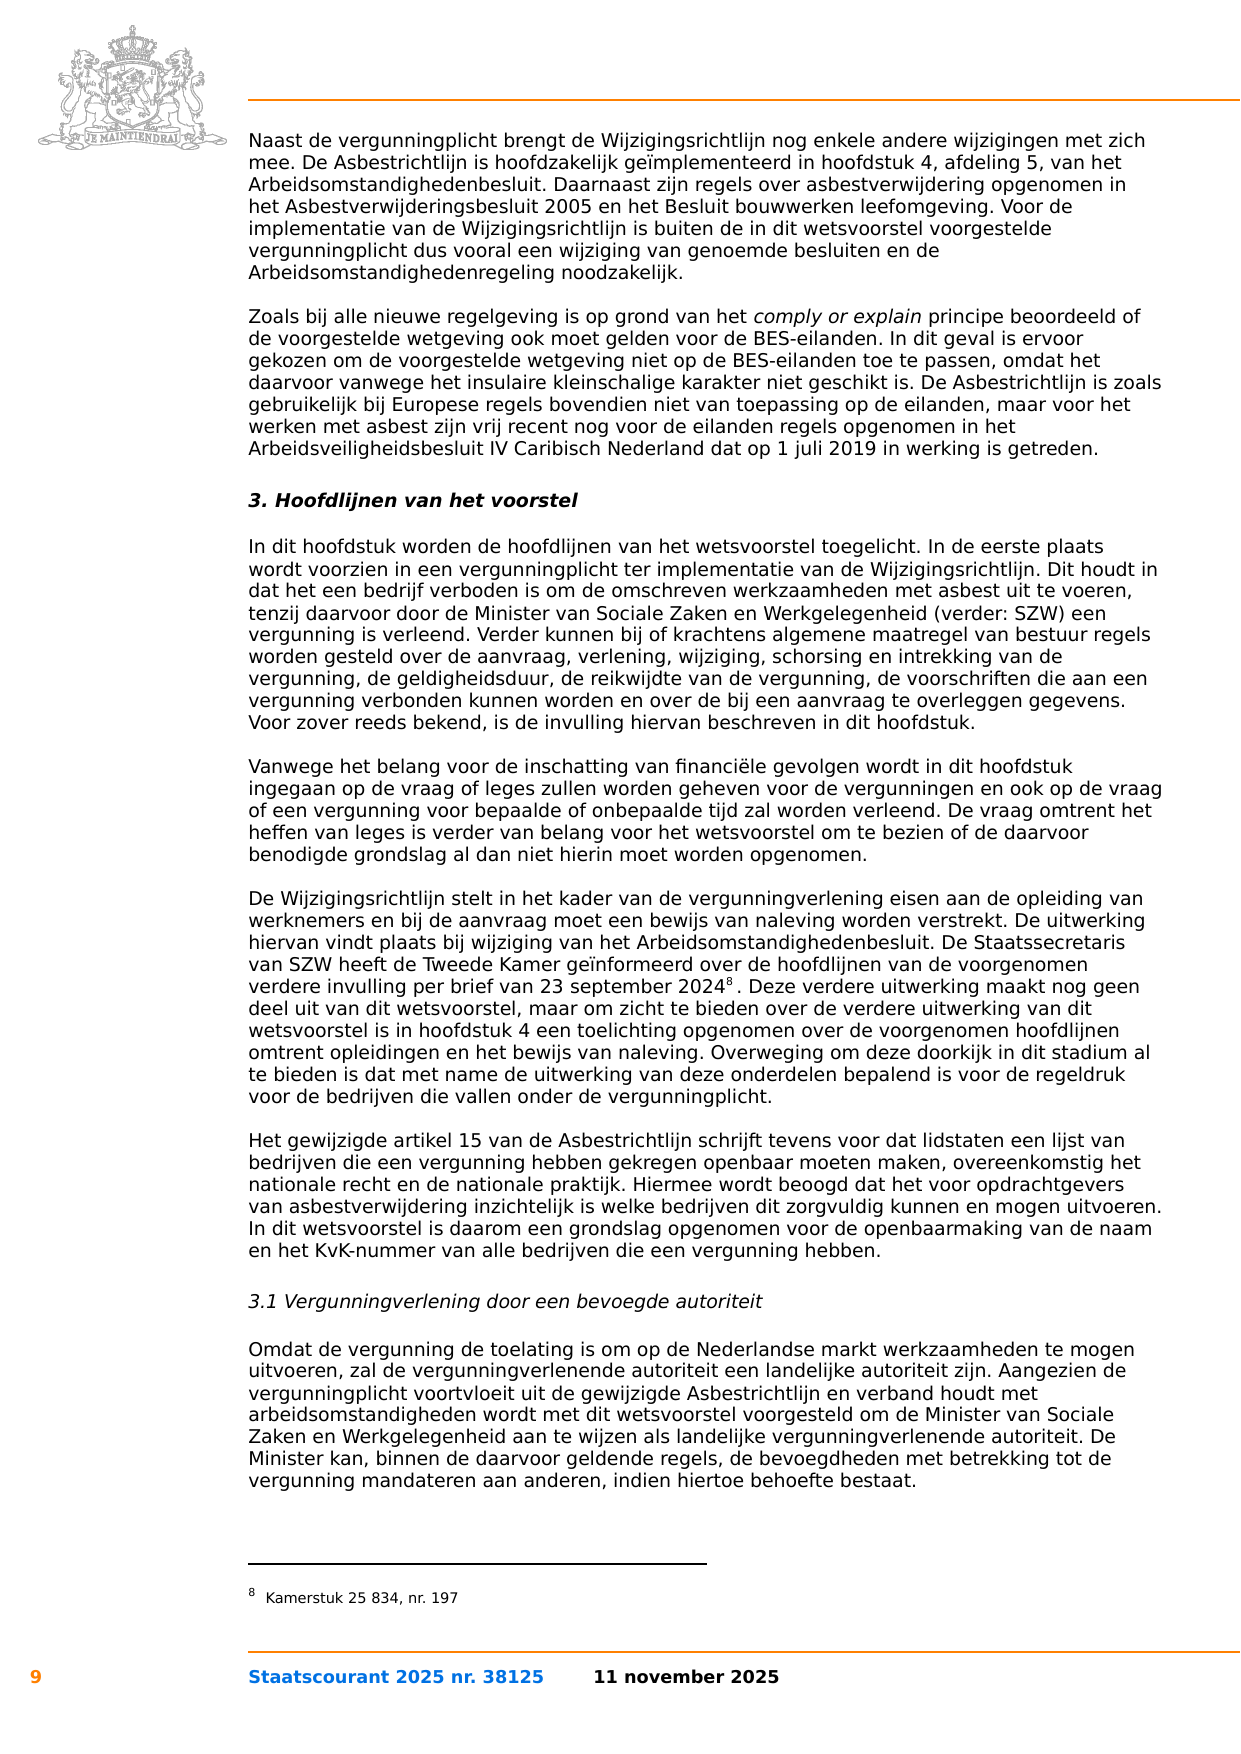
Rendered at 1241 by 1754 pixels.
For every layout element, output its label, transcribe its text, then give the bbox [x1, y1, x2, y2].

picture [38, 25, 227, 150]
subtitle 3.1 Vergunningverlening door een bevoegde autoriteit [248, 1291, 1163, 1313]
text Omdat de vergunning de toelating is om op de Nederlandse markt werkzaamheden te mogen uitvoeren, zal de vergunningverlenende autoriteit een landelijke autoriteit zijn. Aangezien de vergunningplicht voortvloeit uit de gewijzigde Asbestrichtlijn en verband houdt met arbeidsomstandigheden wordt met dit wetsvoorstel voorgesteld om de Minister van Sociale Zaken en Werkgelegenheid aan te wijzen als landelijke vergunningverlenende autoriteit. De Minister kan, binnen de daarvoor geldende regels, de bevoegdheden met betrekking tot de vergunning mandateren aan anderen, indien hiertoe behoefte bestaat. [248, 1338, 1163, 1492]
subtitle 3. Hoofdlijnen van het voorstel [248, 489, 1163, 511]
text In dit hoofdstuk worden de hoofdlijnen van het wetsvoorstel toegelicht. In de eerste plaats wordt voorzien in een vergunningplicht ter implementatie van de Wijzigingsrichtlijn. Dit houdt in dat het een bedrijf verboden is om de omschreven werkzaamheden met asbest uit te voeren, tenzij daarvoor door de Minister van Sociale Zaken en Werkgelegenheid (verder: SZW) een vergunning is verleend. Verder kunnen bij of krachtens algemene maatregel van bestuur regels worden gesteld over de aanvraag, verlening, wijziging, schorsing en intrekking van de vergunning, de geldigheidsduur, de reikwijdte van de vergunning, de voorschriften die aan een vergunning verbonden kunnen worden en over de bij een aanvraag te overleggen gegevens. Voor zover reeds bekend, is de invulling hiervan beschreven in dit hoofdstuk. [248, 536, 1163, 734]
text Het gewijzigde artikel 15 van de Asbestrichtlijn schrijft tevens voor dat lidstaten een lijst van bedrijven die een vergunning hebben gekregen openbaar moeten maken, overeenkomstig het nationale recht en de nationale praktijk. Hiermee wordt beoogd dat het voor opdrachtgevers van asbestverwijdering inzichtelijk is welke bedrijven dit zorgvuldig kunnen en mogen uitvoeren. In dit wetsvoorstel is daarom een grondslag opgenomen voor de openbaarmaking van de naam en het KvK-nummer van alle bedrijven die een vergunning hebben. [248, 1129, 1163, 1261]
text Kamerstuk 25 834, nr. 197 [248, 1586, 1163, 1608]
text Zoals bij alle nieuwe regelgeving is op grond van het comply or explain principe beoordeeld of de voorgestelde wetgeving ook moet gelden voor de BES-eilanden. In dit geval is ervoor gekozen om de voorgestelde wetgeving niet op de BES-eilanden toe te passen, omdat het daarvoor vanwege het insulaire kleinschalige karakter niet geschikt is. De Asbestrichtlijn is zoals gebruikelijk bij Europese regels bovendien niet van toepassing op de eilanden, maar voor het werken met asbest zijn vrij recent nog voor de eilanden regels opgenomen in het Arbeidsveiligheidsbesluit IV Caribisch Nederland dat op 1 juli 2019 in werking is getreden. [248, 306, 1163, 459]
text De Wijzigingsrichtlijn stelt in het kader van de vergunningverlening eisen aan de opleiding van werknemers en bij de aanvraag moet een bewijs van naleving worden verstrekt. De uitwerking hiervan vindt plaats bij wijziging van het Arbeidsomstandighedenbesluit. De Staatssecretaris van SZW heeft de Tweede Kamer geïnformeerd over de hoofdlijnen van de voorgenomen verdere invulling per brief van 23 september 2024. Deze verdere uitwerking maakt nog geen deel uit van dit wetsvoorstel, maar om zicht te bieden over de verdere uitwerking van dit wetsvoorstel is in hoofdstuk 4 een toelichting opgenomen over de voorgenomen hoofdlijnen omtrent opleidingen en het bewijs van naleving. Overweging om deze doorkijk in dit stadium al te bieden is dat met name de uitwerking van deze onderdelen bepalend is voor de regeldruk voor de bedrijven die vallen onder de vergunningplicht. [248, 888, 1163, 1108]
text Vanwege het belang voor de inschatting van financiële gevolgen wordt in dit hoofdstuk ingegaan op de vraag of leges zullen worden geheven voor de vergunningen en ook op de vraag of een vergunning voor bepaalde of onbepaalde tijd zal worden verleend. De vraag omtrent het heffen van leges is verder van belang voor het wetsvoorstel om te bezien of de daarvoor benodigde grondslag al dan niet hierin moet worden opgenomen. [248, 756, 1163, 866]
text Naast de vergunningplicht brengt de Wijzigingsrichtlijn nog enkele andere wijzigingen met zich mee. De Asbestrichtlijn is hoofdzakelijk geïmplementeerd in hoofdstuk 4, afdeling 5, van het Arbeidsomstandighedenbesluit. Daarnaast zijn regels over asbestverwijdering opgenomen in het Asbestverwijderingsbesluit 2005 en het Besluit bouwwerken leefomgeving. Voor de implementatie van de Wijzigingsrichtlijn is buiten de in dit wetsvoorstel voorgestelde vergunningplicht dus vooral een wijziging van genoemde besluiten en de Arbeidsomstandighedenregeling noodzakelijk. [248, 130, 1163, 284]
